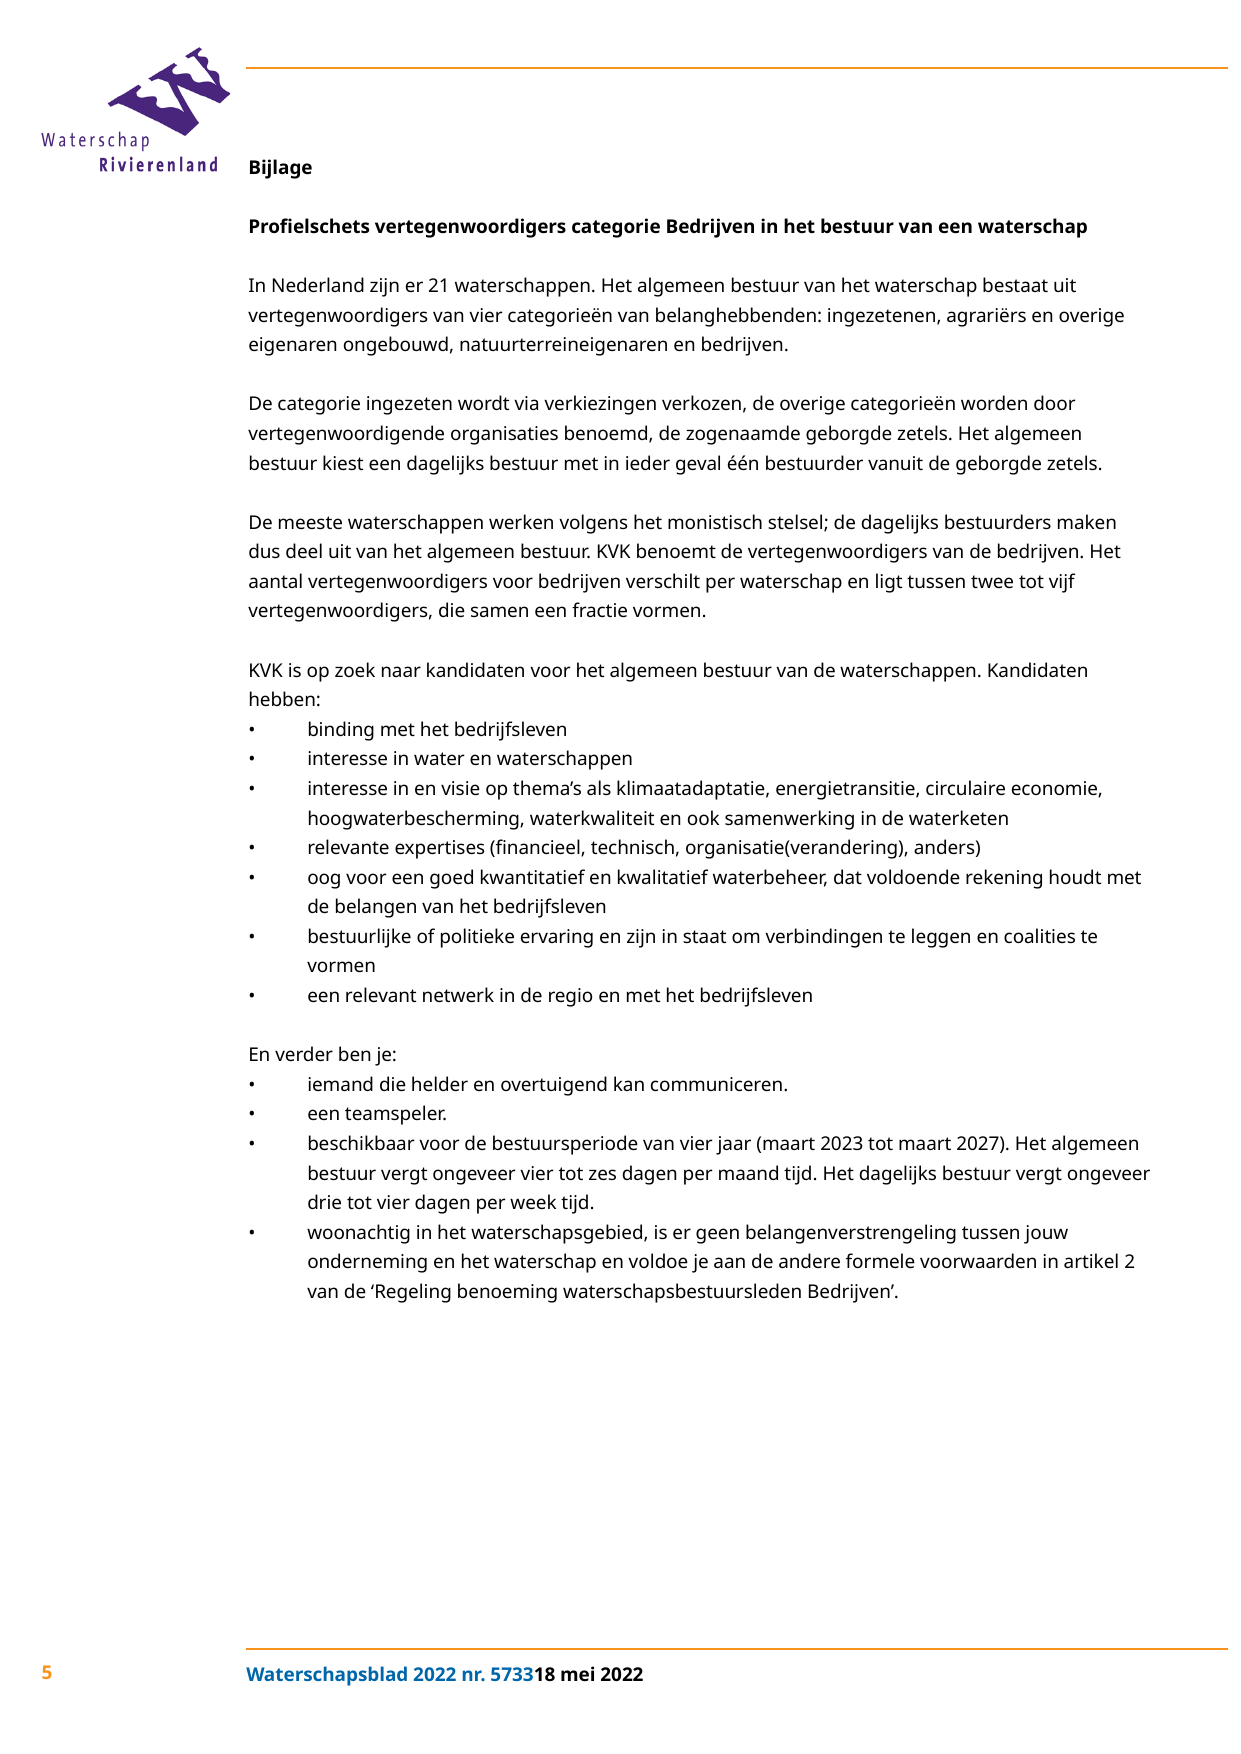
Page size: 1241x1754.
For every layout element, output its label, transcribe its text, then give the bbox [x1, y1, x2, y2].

text Bijlage [248, 154, 1152, 180]
text De meeste waterschappen werken volgens het monistisch stelsel; de dagelijks bestuurders maken dus deel uit van het algemeen bestuur. KVK benoemt de vertegenwoordigers van de bedrijven. Het aantal vertegenwoordigers voor bedrijven verschilt per waterschap en ligt tussen twee tot vijf vertegenwoordigers, die samen een fractie vormen. [248, 509, 1152, 623]
list beschikbaar voor de bestuursperiode van vier jaar (maart 2023 tot maart 2027). Het algemeen bestuur vergt ongeveer vier tot zes dagen per maand tijd. Het dagelijks bestuur vergt ongeveer drie tot vier dagen per week tijd. [248, 1130, 1152, 1215]
list iemand die helder en overtuigend kan communiceren. [248, 1071, 1152, 1097]
text En verder ben je: [248, 1041, 1152, 1067]
list een teamspeler. [248, 1101, 1152, 1126]
list relevante expertises (financieel, technisch, organisatie(verandering), anders) [248, 834, 1152, 860]
text De categorie ingezeten wordt via verkiezingen verkozen, de overige categorieën worden door vertegenwoordigende organisaties benoemd, de zogenaamde geborgde zetels. Het algemeen bestuur kiest een dagelijks bestuur met in ieder geval één bestuurder vanuit de geborgde zetels. [248, 391, 1152, 476]
list binding met het bedrijfsleven [248, 716, 1152, 742]
list een relevant netwerk in de regio en met het bedrijfsleven [248, 982, 1152, 1008]
list woonachtig in het waterschapsgebied, is er geen belangenverstrengeling tussen jouw onderneming en het waterschap en voldoe je aan de andere formele voorwaarden in artikel 2 van de ‘Regeling benoeming waterschapsbestuursleden Bedrijven’. [248, 1219, 1152, 1304]
text KVK is op zoek naar kandidaten voor het algemeen bestuur van de waterschappen. Kandidaten hebben: [248, 657, 1152, 712]
text Profielschets vertegenwoordigers categorie Bedrijven in het bestuur van een waterschap [248, 213, 1152, 239]
picture [41, 47, 231, 172]
list oog voor een goed kwantitatief en kwalitatief waterbeheer, dat voldoende rekening houdt met de belangen van het bedrijfsleven [248, 864, 1152, 919]
text In Nederland zijn er 21 waterschappen. Het algemeen bestuur van het waterschap bestaat uit vertegenwoordigers van vier categorieën van belanghebbenden: ingezetenen, agrariërs en overige eigenaren ongebouwd, natuurterreineigenaren en bedrijven. [248, 272, 1152, 357]
list hoogwaterbescherming, waterkwaliteit en ook samenwerking in de waterketen [248, 805, 1152, 831]
list interesse in en visie op thema’s als klimaatadaptatie, energietransitie, circulaire economie, [248, 775, 1152, 801]
list bestuurlijke of politieke ervaring en zijn in staat om verbindingen te leggen en coalities te vormen [248, 923, 1152, 978]
list interesse in water en waterschappen [248, 746, 1152, 771]
